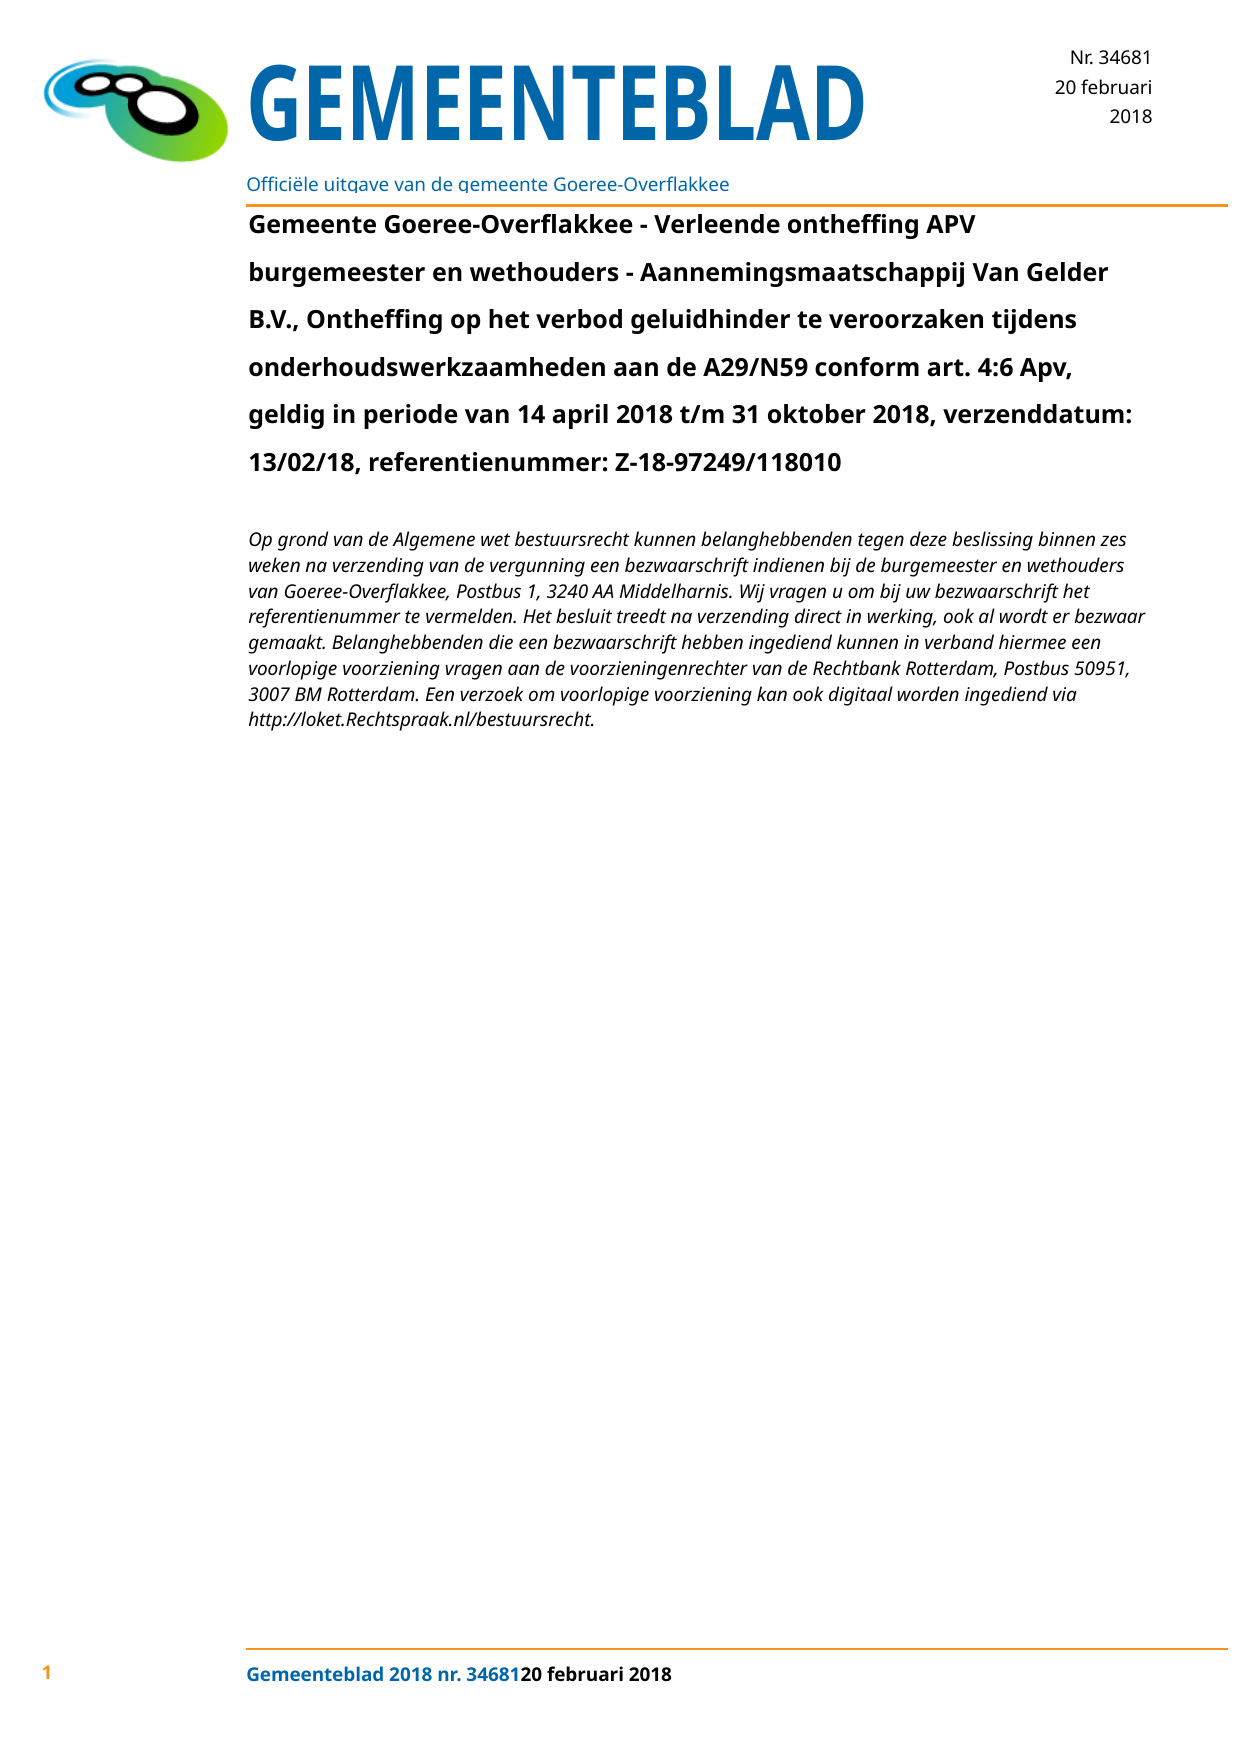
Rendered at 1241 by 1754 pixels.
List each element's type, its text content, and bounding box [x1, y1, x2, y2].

text Gemeente Goeree-Overflakkee - Verleende ontheffing APV burgemeester en wethouders - Aannemingsmaatschappij Van Gelder B.V., Ontheffing op het verbod geluidhinder te veroorzaken tijdens onderhoudswerkzaamheden aan de A29/N59 conform art. 4:6 Apv, geldig in periode van 14 april 2018 t/m 31 oktober 2018, verzenddatum: 13/02/18, referentienummer: Z-18-97249/118010 [248, 207, 1152, 479]
text Op grond van de Algemene wet bestuursrecht kunnen belanghebbenden tegen deze beslissing binnen zes weken na verzending van de vergunning een bezwaarschrift indienen bij de burgemeester en wethouders van Goeree-Overflakkee, Postbus 1, 3240 AA Middelharnis. Wij vragen u om bij uw bezwaarschrift het referentienummer te vermelden. Het besluit treedt na verzending direct in werking, ook al wordt er bezwaar gemaakt. Belanghebbenden die een bezwaarschrift hebben ingediend kunnen in verband hiermee een voorlopige voorziening vragen aan de voorzieningenrechter van de Rechtbank Rotterdam, Postbus 50951, 3007 BM Rotterdam. Een verzoek om voorlopige voorziening kan ook digitaal worden ingediend via http://loket.Rechtspraak.nl/bestuursrecht. [248, 527, 1152, 732]
picture [41, 47, 231, 172]
